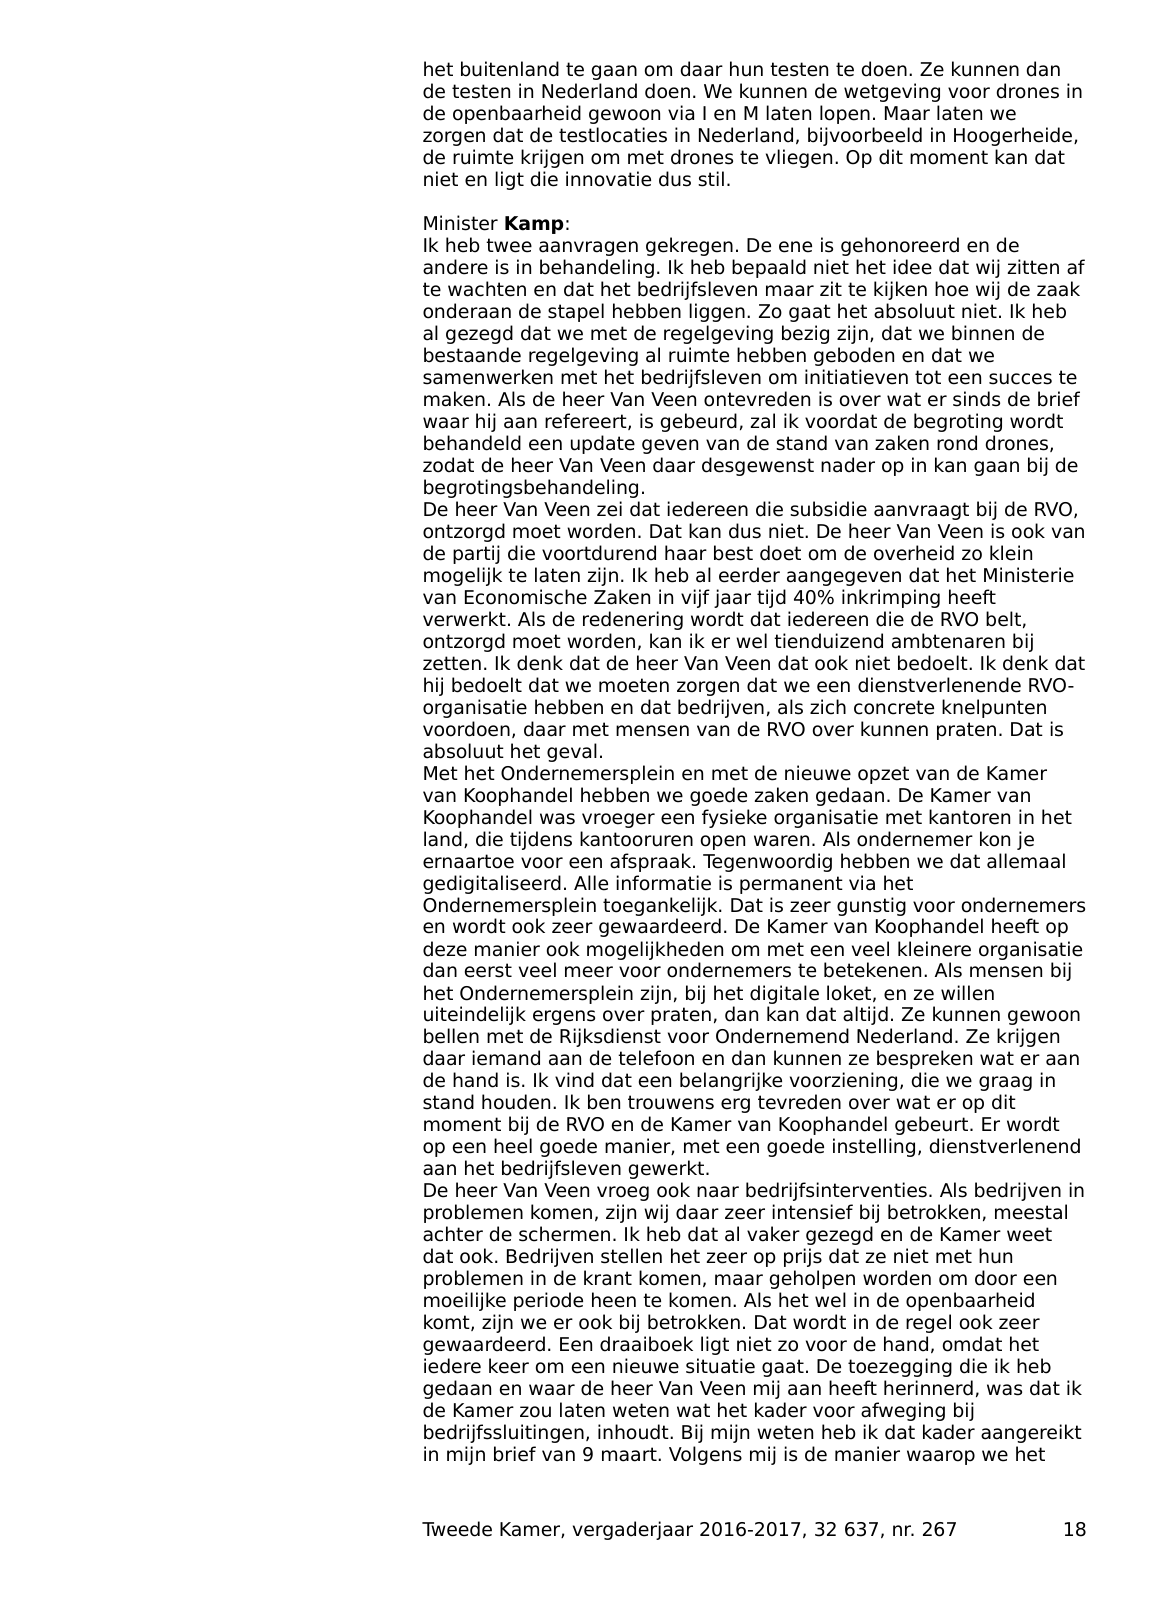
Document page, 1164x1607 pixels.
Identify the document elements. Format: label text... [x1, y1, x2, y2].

text Met het Ondernemersplein en met de nieuwe opzet van de Kamer van Koophandel hebben we goede zaken gedaan. De Kamer van Koophandel was vroeger een fysieke organisatie met kantoren in het land, die tijdens kantooruren open waren. Als ondernemer kon je ernaartoe voor een afspraak. Tegenwoordig hebben we dat allemaal gedigitaliseerd. Alle informatie is permanent via het Ondernemersplein toegankelijk. Dat is zeer gunstig voor ondernemers en wordt ook zeer gewaardeerd. De Kamer van Koophandel heeft op deze manier ook mogelijkheden om met een veel kleinere organisatie dan eerst veel meer voor ondernemers te betekenen. Als mensen bij het Ondernemersplein zijn, bij het digitale loket, en ze willen uiteindelijk ergens over praten, dan kan dat altijd. Ze kunnen gewoon bellen met de Rijksdienst voor Ondernemend Nederland. Ze krijgen daar iemand aan de telefoon en dan kunnen ze bespreken wat er aan de hand is. Ik vind dat een belangrijke voorziening, die we graag in stand houden. Ik ben trouwens erg tevreden over wat er op dit moment bij de RVO en de Kamer van Koophandel gebeurt. Er wordt op een heel goede manier, met een goede instelling, dienstverlenend aan het bedrijfsleven gewerkt. [422, 763, 1087, 1180]
text De heer Van Veen vroeg ook naar bedrijfsinterventies. Als bedrijven in problemen komen, zijn wij daar zeer intensief bij betrokken, meestal achter de schermen. Ik heb dat al vaker gezegd en de Kamer weet dat ook. Bedrijven stellen het zeer op prijs dat ze niet met hun problemen in de krant komen, maar geholpen worden om door een moeilijke periode heen te komen. Als het wel in de openbaarheid komt, zijn we er ook bij betrokken. Dat wordt in de regel ook zeer gewaardeerd. Een draaiboek ligt niet zo voor de hand, omdat het iedere keer om een nieuwe situatie gaat. De toezegging die ik heb gedaan en waar de heer Van Veen mij aan heeft herinnerd, was dat ik de Kamer zou laten weten wat het kader voor afweging bij bedrijfssluitingen, inhoudt. Bij mijn weten heb ik dat kader aangereikt in mijn brief van 9 maart. Volgens mij is de manier waarop we het [422, 1180, 1087, 1466]
text het buitenland te gaan om daar hun testen te doen. Ze kunnen dan de testen in Nederland doen. We kunnen de wetgeving voor drones in de openbaarheid gewoon via I en M laten lopen. Maar laten we zorgen dat de testlocaties in Nederland, bijvoorbeeld in Hoogerheide, de ruimte krijgen om met drones te vliegen. Op dit moment kan dat niet en ligt die innovatie dus stil. [422, 59, 1087, 191]
text Ik heb twee aanvragen gekregen. De ene is gehonoreerd en de andere is in behandeling. Ik heb bepaald niet het idee dat wij zitten af te wachten en dat het bedrijfsleven maar zit te kijken hoe wij de zaak onderaan de stapel hebben liggen. Zo gaat het absoluut niet. Ik heb al gezegd dat we met de regelgeving bezig zijn, dat we binnen de bestaande regelgeving al ruimte hebben geboden en dat we samenwerken met het bedrijfsleven om initiatieven tot een succes te maken. Als de heer Van Veen ontevreden is over wat er sinds de brief waar hij aan refereert, is gebeurd, zal ik voordat de begroting wordt behandeld een update geven van de stand van zaken rond drones, zodat de heer Van Veen daar desgewenst nader op in kan gaan bij de begrotingsbehandeling. [422, 235, 1087, 499]
text De heer Van Veen zei dat iedereen die subsidie aanvraagt bij de RVO, ontzorgd moet worden. Dat kan dus niet. De heer Van Veen is ook van de partij die voortdurend haar best doet om de overheid zo klein mogelijk te laten zijn. Ik heb al eerder aangegeven dat het Ministerie van Economische Zaken in vijf jaar tijd 40% inkrimping heeft verwerkt. Als de redenering wordt dat iedereen die de RVO belt, ontzorgd moet worden, kan ik er wel tienduizend ambtenaren bij zetten. Ik denk dat de heer Van Veen dat ook niet bedoelt. Ik denk dat hij bedoelt dat we moeten zorgen dat we een dienstverlenende RVO-organisatie hebben en dat bedrijven, als zich concrete knelpunten voordoen, daar met mensen van de RVO over kunnen praten. Dat is absoluut het geval. [422, 499, 1087, 763]
text Minister Kamp: [422, 213, 1087, 235]
